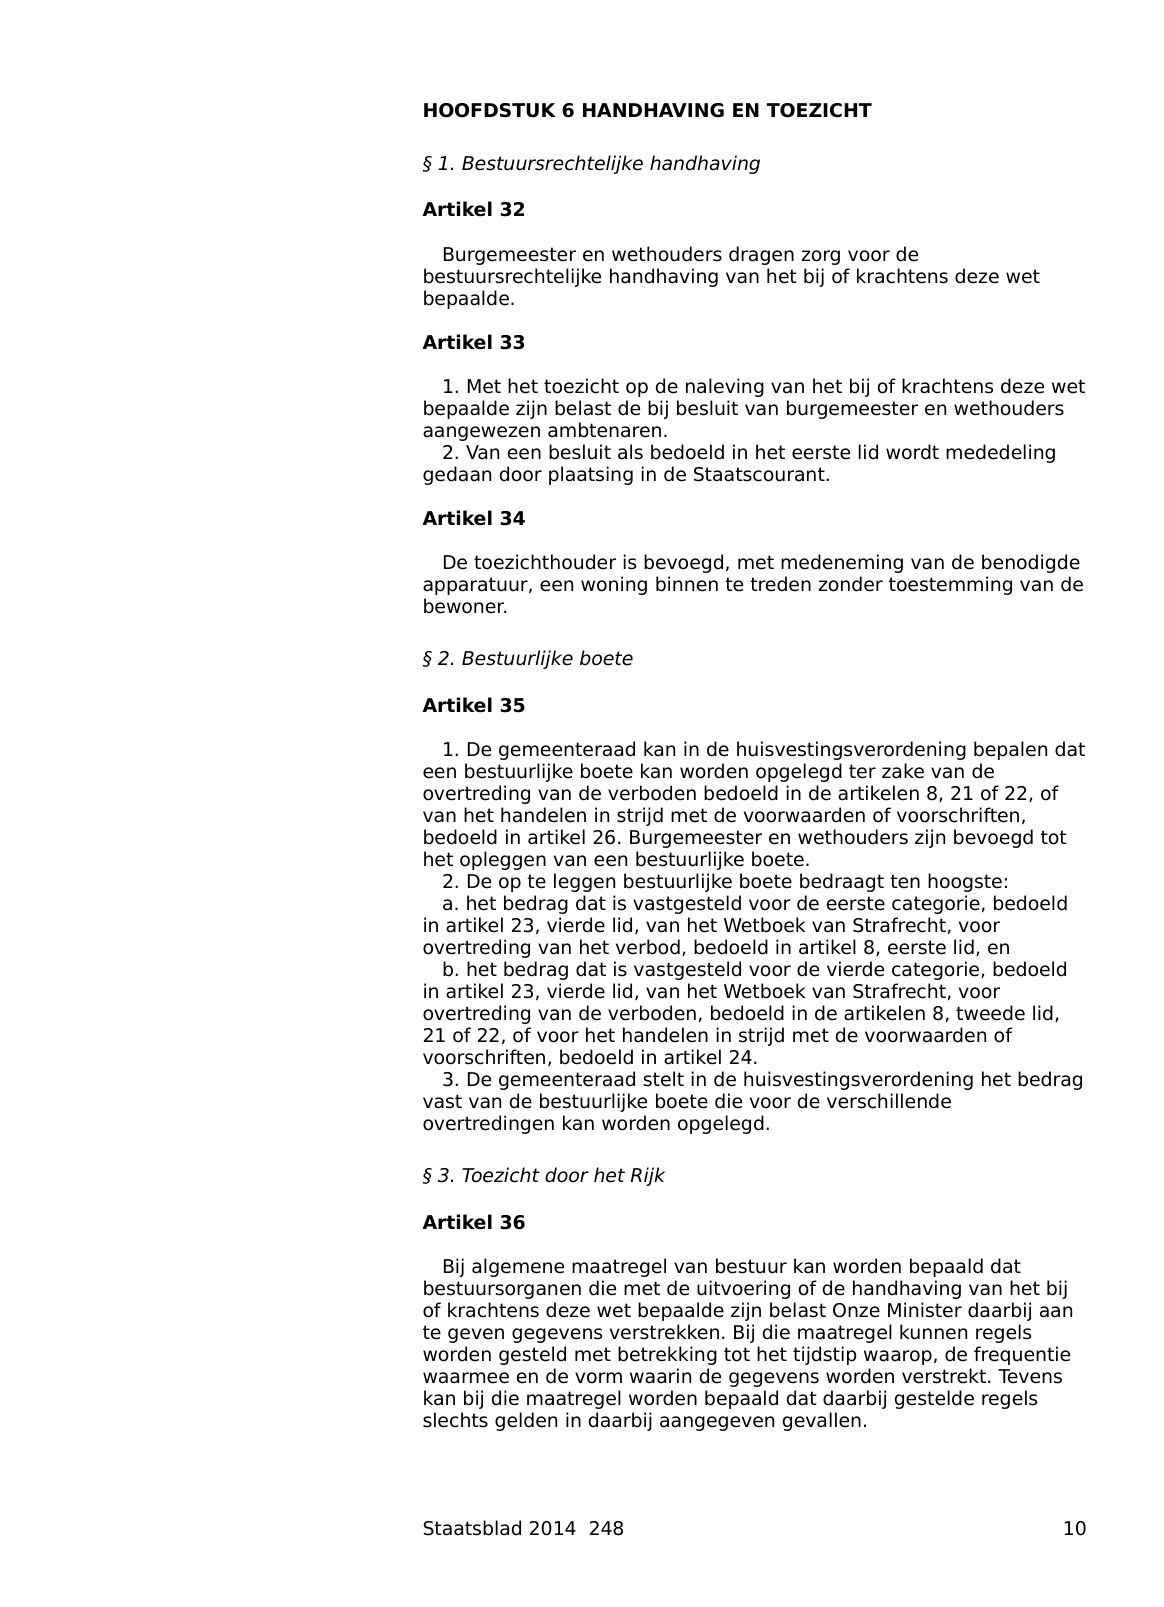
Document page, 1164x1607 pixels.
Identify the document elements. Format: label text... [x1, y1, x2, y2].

text Burgemeester en wethouders dragen zorg voor de bestuursrechtelijke handhaving van het bij of krachtens deze wet bepaalde. [422, 243, 1087, 309]
subtitle Artikel 35 [422, 695, 1087, 717]
subtitle Artikel 36 [422, 1212, 1087, 1234]
text a. het bedrag dat is vastgesteld voor de eerste categorie, bedoeld in artikel 23, vierde lid, van het Wetboek van Strafrecht, voor overtreding van het verbod, bedoeld in artikel 8, eerste lid, en [422, 893, 1087, 959]
subtitle Artikel 33 [422, 332, 1087, 354]
text 3. De gemeenteraad stelt in de huisvestingsverordening het bedrag vast van de bestuurlijke boete die voor de verschillende overtredingen kan worden opgelegd. [422, 1069, 1087, 1135]
subtitle Artikel 34 [422, 508, 1087, 530]
subtitle Artikel 32 [422, 199, 1087, 221]
text Bij algemene maatregel van bestuur kan worden bepaald dat bestuursorganen die met de uitvoering of de handhaving van het bij of krachtens deze wet bepaalde zijn belast Onze Minister daarbij aan te geven gegevens verstrekken. Bij die maatregel kunnen regels worden gesteld met betrekking tot het tijdstip waarop, de frequentie waarmee en de vorm waarin de gegevens worden verstrekt. Tevens kan bij die maatregel worden bepaald dat daarbij gestelde regels slechts gelden in daarbij aangegeven gevallen. [422, 1256, 1087, 1432]
subtitle § 3. Toezicht door het Rijk [422, 1165, 1087, 1187]
text 2. De op te leggen bestuurlijke boete bedraagt ten hoogste: [422, 871, 1087, 893]
text 2. Van een besluit als bedoeld in het eerste lid wordt mededeling gedaan door plaatsing in de Staatscourant. [422, 442, 1087, 486]
subtitle § 2. Bestuurlijke boete [422, 648, 1087, 670]
subtitle HOOFDSTUK 6 HANDHAVING EN TOEZICHT [422, 100, 1087, 122]
subtitle § 1. Bestuursrechtelijke handhaving [422, 152, 1087, 174]
text 1. Met het toezicht op de naleving van het bij of krachtens deze wet bepaalde zijn belast de bij besluit van burgemeester en wethouders aangewezen ambtenaren. [422, 376, 1087, 442]
text b. het bedrag dat is vastgesteld voor de vierde categorie, bedoeld in artikel 23, vierde lid, van het Wetboek van Strafrecht, voor overtreding van de verboden, bedoeld in de artikelen 8, tweede lid, 21 of 22, of voor het handelen in strijd met de voorwaarden of voorschriften, bedoeld in artikel 24. [422, 959, 1087, 1069]
text 1. De gemeenteraad kan in de huisvestingsverordening bepalen dat een bestuurlijke boete kan worden opgelegd ter zake van de overtreding van de verboden bedoeld in de artikelen 8, 21 of 22, of van het handelen in strijd met de voorwaarden of voorschriften, bedoeld in artikel 26. Burgemeester en wethouders zijn bevoegd tot het opleggen van een bestuurlijke boete. [422, 739, 1087, 871]
text De toezichthouder is bevoegd, met medeneming van de benodigde apparatuur, een woning binnen te treden zonder toestemming van de bewoner. [422, 552, 1087, 618]
